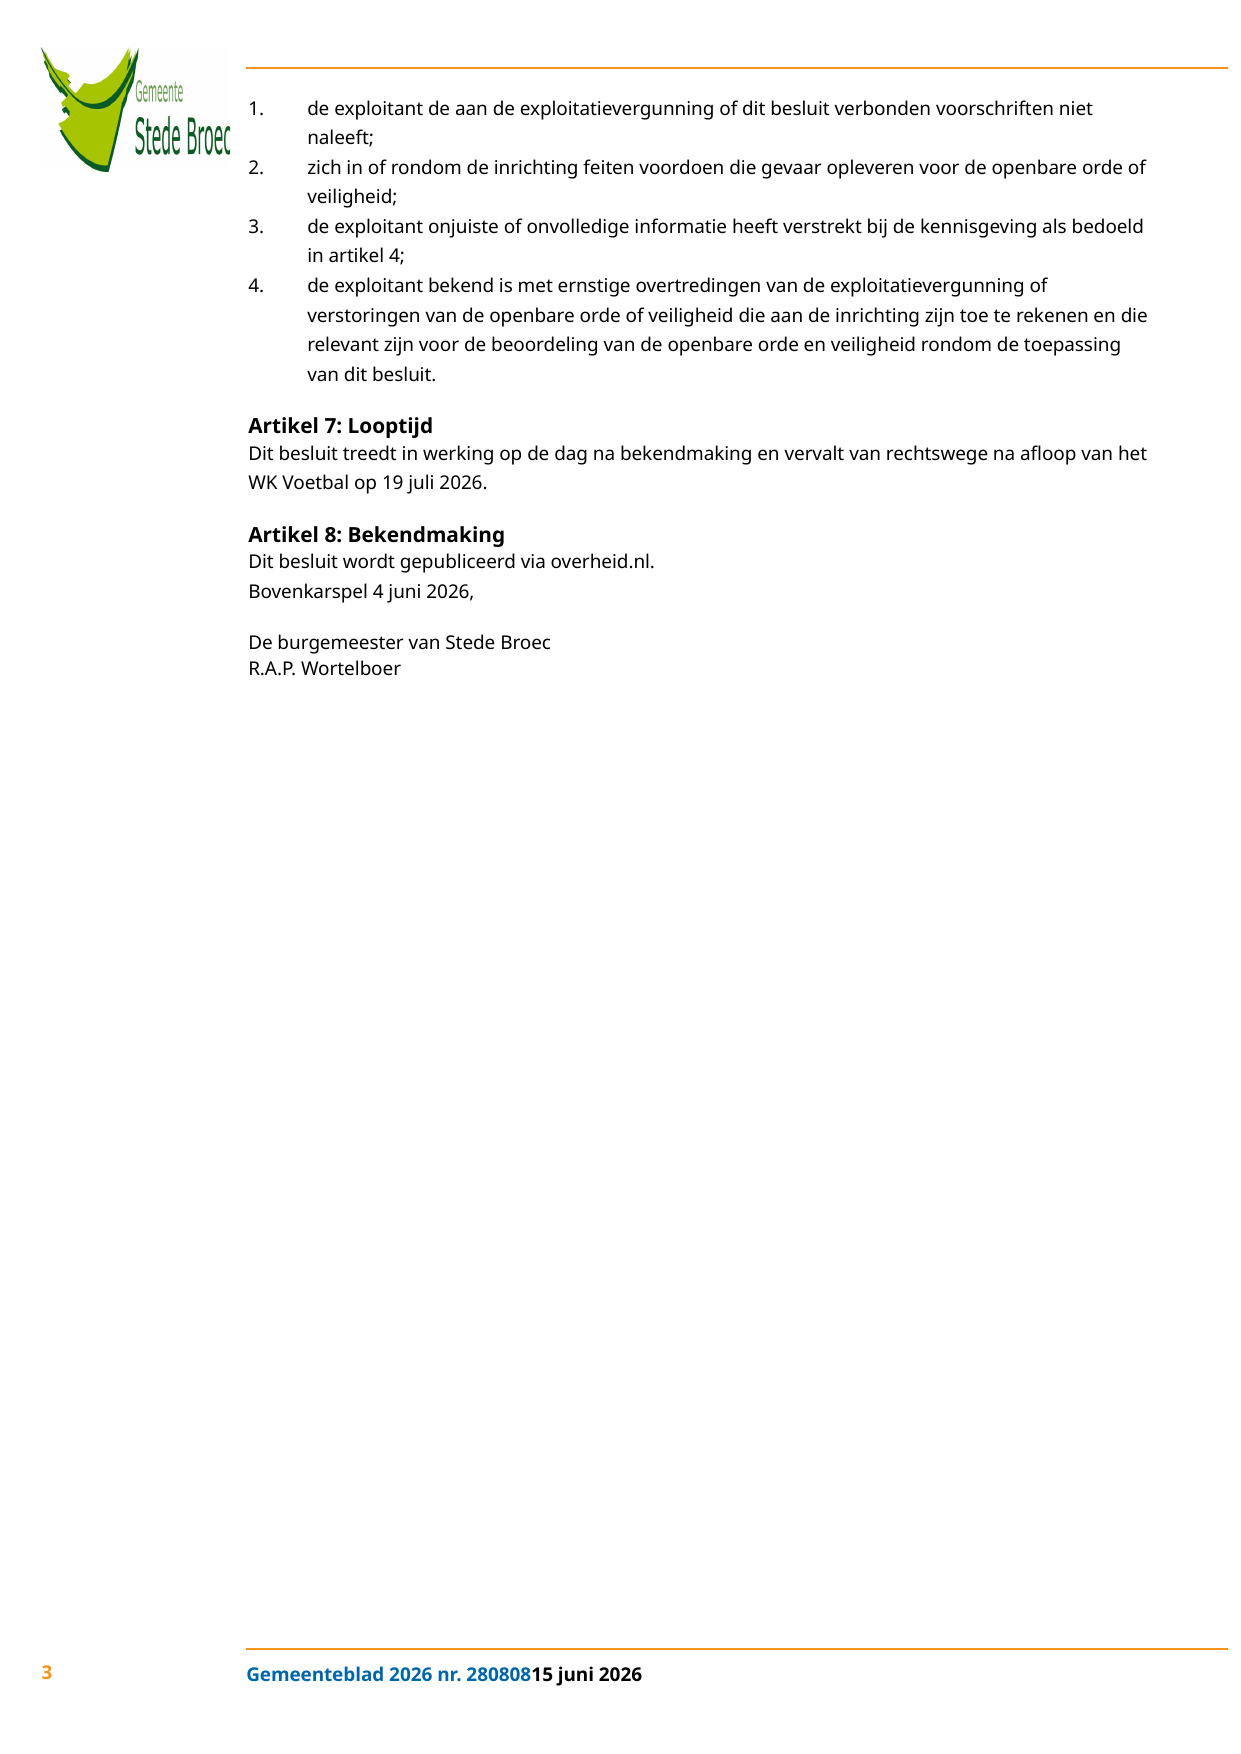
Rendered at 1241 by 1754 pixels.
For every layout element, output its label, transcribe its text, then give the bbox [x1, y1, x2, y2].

list de exploitant bekend is met ernstige overtredingen van de exploitatievergunning of verstoringen van de openbare orde of veiligheid die aan de inrichting zijn toe te rekenen en die relevant zijn voor de beoordeling van de openbare orde en veiligheid rondom de toepassing van dit besluit. [248, 272, 1152, 387]
list zich in of rondom de inrichting feiten voordoen die gevaar opleveren voor de openbare orde of veiligheid; [248, 154, 1152, 209]
list de exploitant onjuiste of onvolledige informatie heeft verstrekt bij de kennisgeving als bedoeld in artikel 4; [248, 213, 1152, 268]
text Artikel 7: Looptijd [248, 411, 1152, 440]
text R.A.P. Wortelboer [248, 655, 1152, 681]
text De burgemeester van Stede Broec [248, 629, 1152, 655]
text Dit besluit treedt in werking op de dag na bekendmaking en vervalt van rechtswege na afloop van het WK Voetbal op 19 juli 2026. [248, 440, 1152, 495]
list de exploitant de aan de exploitatievergunning of dit besluit verbonden voorschriften niet naleeft; [248, 95, 1152, 150]
text Artikel 8: Bekendmaking [248, 520, 1152, 548]
picture [41, 47, 231, 172]
text Bovenkarspel 4 juni 2026, [248, 578, 1152, 604]
text Dit besluit wordt gepubliceerd via overheid.nl. [248, 548, 1152, 574]
